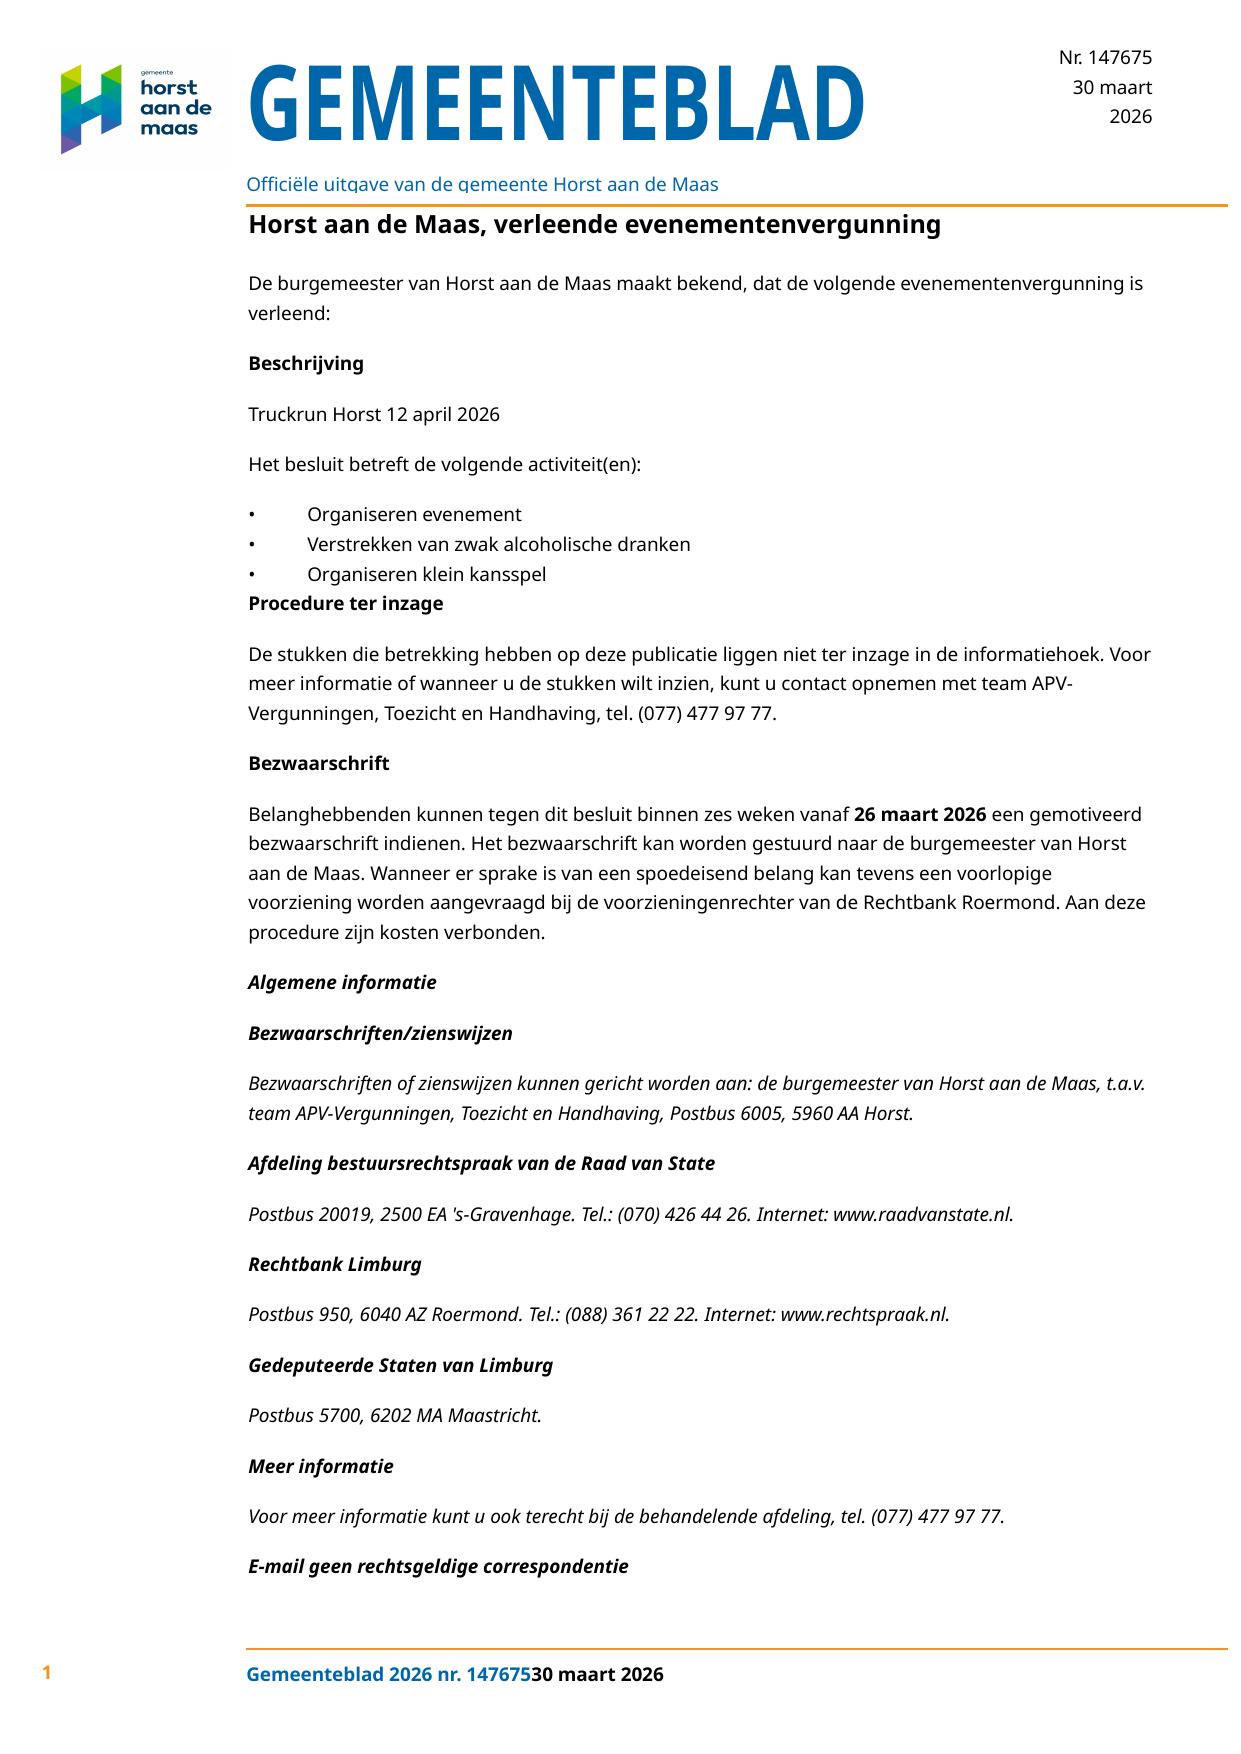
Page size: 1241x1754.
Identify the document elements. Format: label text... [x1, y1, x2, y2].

text Algemene informatie [248, 969, 1152, 995]
text Beschrijving [248, 350, 1152, 376]
text Bezwaarschriften/zienswijzen [248, 1020, 1152, 1046]
list Organiseren evenement [248, 502, 1152, 527]
text Afdeling bestuursrechtspraak van de Raad van State [248, 1150, 1152, 1176]
text De stukken die betrekking hebben op deze publicatie liggen niet ter inzage in de informatiehoek. Voor meer informatie of wanneer u de stukken wilt inzien, kunt u contact opnemen met team APV-Vergunningen, Toezicht en Handhaving, tel. (077) 477 97 77. [248, 641, 1152, 726]
list Organiseren klein kansspel [248, 561, 1152, 586]
text E-mail geen rechtsgeldige correspondentie [248, 1554, 1152, 1579]
text Postbus 950, 6040 AZ Roermond. Tel.: (088) 361 22 22. Internet: www.rechtspraak.nl. [248, 1302, 1152, 1327]
text Rechtbank Limburg [248, 1251, 1152, 1277]
text Het besluit betreft de volgende activiteit(en): [248, 451, 1152, 477]
list Verstrekken van zwak alcoholische dranken [248, 531, 1152, 557]
text Postbus 5700, 6202 MA Maastricht. [248, 1402, 1152, 1428]
text Belanghebbenden kunnen tegen dit besluit binnen zes weken vanaf 26 maart 2026 een gemotiveerd bezwaarschrift indienen. Het bezwaarschrift kan worden gestuurd naar de burgemeester van Horst aan de Maas. Wanneer er sprake is van een spoedeisend belang kan tevens een voorlopige voorziening worden aangevraagd bij de voorzieningenrechter van de Rechtbank Roermond. Aan deze procedure zijn kosten verbonden. [248, 801, 1152, 945]
text Meer informatie [248, 1453, 1152, 1478]
text Procedure ter inzage [248, 590, 1152, 616]
text Horst aan de Maas, verleende evenementenvergunning [248, 207, 1152, 241]
text Truckrun Horst 12 april 2026 [248, 401, 1152, 426]
text Bezwaarschriften of zienswijzen kunnen gericht worden aan: de burgemeester van Horst aan de Maas, t.a.v. team APV-Vergunningen, Toezicht en Handhaving, Postbus 6005, 5960 AA Horst. [248, 1070, 1152, 1126]
text De burgemeester van Horst aan de Maas maakt bekend, dat de volgende evenementenvergunning is verleend: [248, 270, 1152, 326]
text Voor meer informatie kunt u ook terecht bij de behandelende afdeling, tel. (077) 477 97 77. [248, 1503, 1152, 1529]
picture [41, 47, 231, 172]
text Bezwaarschrift [248, 750, 1152, 776]
text Postbus 20019, 2500 EA 's-Gravenhage. Tel.: (070) 426 44 26. Internet: www.raadvanstate.nl. [248, 1201, 1152, 1226]
text Gedeputeerde Staten van Limburg [248, 1352, 1152, 1378]
